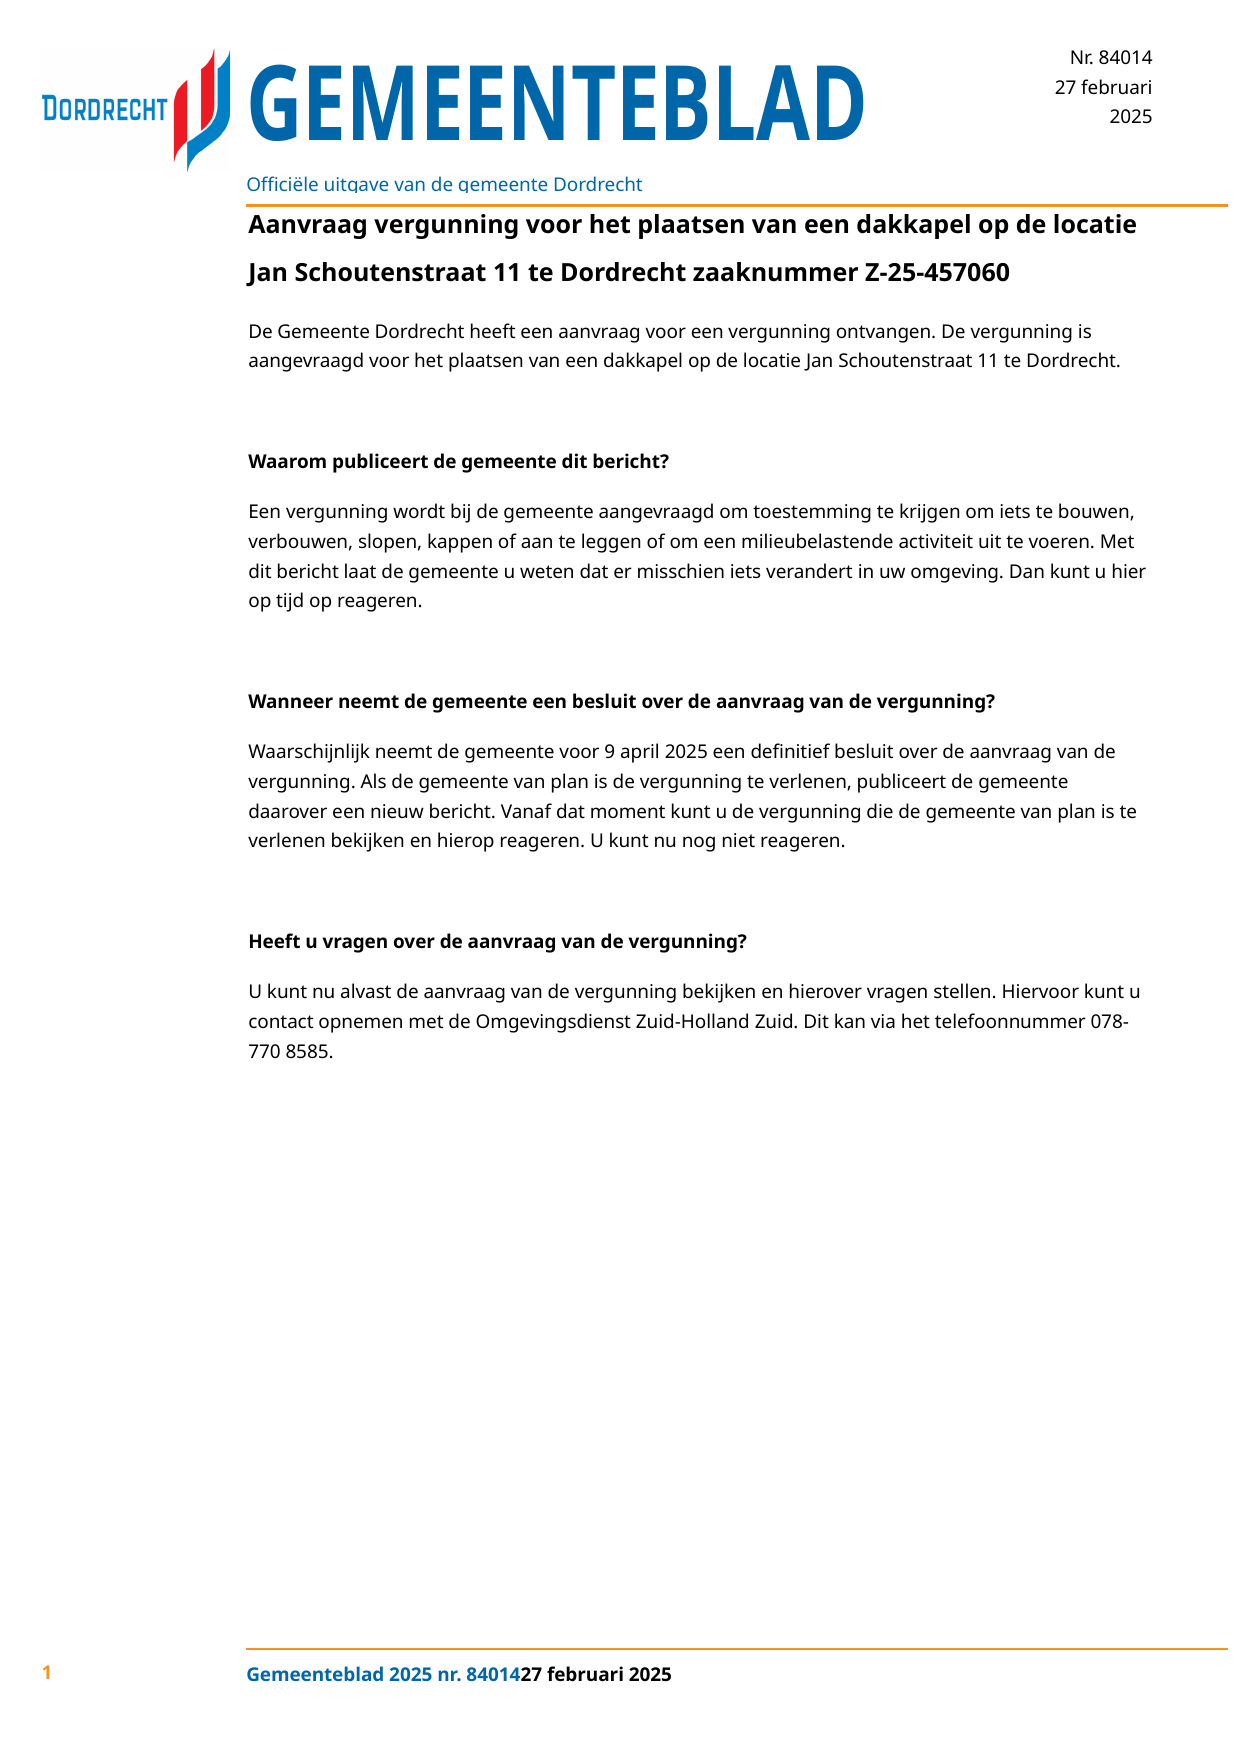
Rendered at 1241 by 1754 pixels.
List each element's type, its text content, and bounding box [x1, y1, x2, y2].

text De Gemeente Dordrecht heeft een aanvraag voor een vergunning ontvangen. De vergunning is aangevraagd voor het plaatsen van een dakkapel op de locatie Jan Schoutenstraat 11 te Dordrecht. [248, 318, 1152, 373]
text Wanneer neemt de gemeente een besluit over de aanvraag van de vergunning? [248, 688, 1152, 714]
text Waarschijnlijk neemt de gemeente voor 9 april 2025 een definitief besluit over de aanvraag van de vergunning. Als de gemeente van plan is de vergunning te verlenen, publiceert de gemeente daarover een nieuw bericht. Vanaf dat moment kunt u de vergunning die de gemeente van plan is te verlenen bekijken en hierop reageren. U kunt nu nog niet reageren. [248, 739, 1152, 853]
picture [41, 47, 231, 172]
text Aanvraag vergunning voor het plaatsen van een dakkapel op de locatie Jan Schoutenstraat 11 te Dordrecht zaaknummer Z-25-457060 [248, 207, 1152, 288]
text Een vergunning wordt bij de gemeente aangevraagd om toestemming te krijgen om iets te bouwen, verbouwen, slopen, kappen of aan te leggen of om een milieubelastende activiteit uit te voeren. Met dit bericht laat de gemeente u weten dat er misschien iets verandert in uw omgeving. Dan kunt u hier op tijd op reageren. [248, 499, 1152, 613]
text Waarom publiceert de gemeente dit bericht? [248, 448, 1152, 474]
text Heeft u vragen over de aanvraag van de vergunning? [248, 928, 1152, 954]
text U kunt nu alvast de aanvraag van de vergunning bekijken en hierover vragen stellen. Hiervoor kunt u contact opnemen met de Omgevingsdienst Zuid-Holland Zuid. Dit kan via het telefoonnummer 078-770 8585. [248, 979, 1152, 1064]
